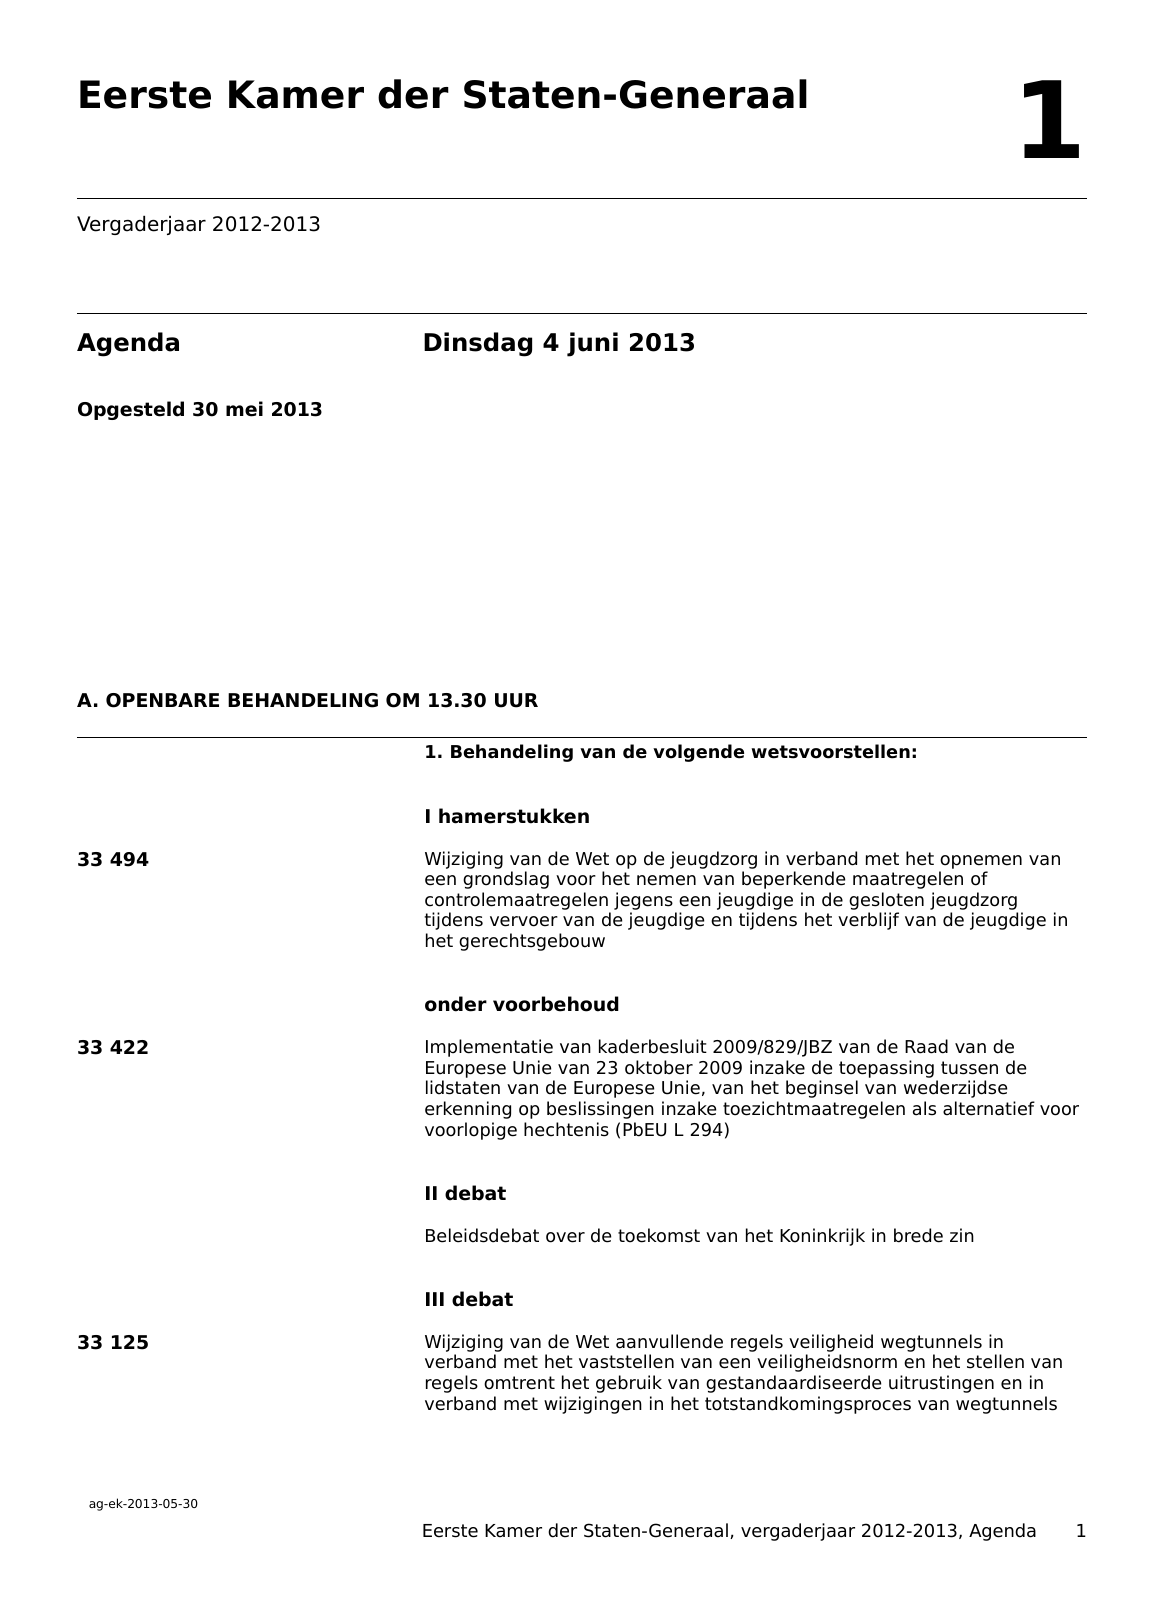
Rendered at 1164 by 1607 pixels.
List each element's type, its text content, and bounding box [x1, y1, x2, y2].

table_cell [401, 952, 418, 972]
table_cell [401, 1140, 418, 1161]
table_cell Beleidsdebat over de toekomst van het Koninkrijk in brede zin [418, 1226, 1087, 1246]
table_cell [77, 1226, 401, 1246]
table_cell [401, 1246, 418, 1267]
table_cell [401, 1332, 418, 1414]
table_cell [401, 1016, 418, 1037]
table_cell [77, 1161, 401, 1205]
table_cell [418, 763, 1087, 784]
table_cell [401, 1037, 418, 1140]
table_cell [418, 1140, 1087, 1161]
table_cell [418, 828, 1087, 848]
table_cell [77, 1267, 401, 1311]
table_cell [77, 972, 401, 1016]
table_cell [401, 784, 418, 828]
table_cell [418, 1016, 1087, 1037]
table_cell [77, 784, 401, 828]
table_cell [77, 828, 401, 848]
text Opgesteld 30 mei 2013 [77, 399, 1087, 421]
table_cell [401, 1311, 418, 1332]
table_cell Vergaderjaar 2012-2013 [77, 199, 1087, 313]
table_cell I hamerstukken [418, 784, 1087, 828]
table_cell [401, 1267, 418, 1311]
table_cell onder voorbehoud [418, 972, 1087, 1016]
table_cell III debat [418, 1267, 1087, 1311]
table_cell [77, 763, 401, 784]
text ag-ek-2013-05-30 [88, 1497, 323, 1511]
table_cell [418, 1205, 1087, 1226]
table_cell [77, 1140, 401, 1161]
table_cell Wijziging van de Wet op de jeugdzorg in verband met het opnemen van een grondslag voor het nemen van beperkende maatregelen of controlemaatregelen jegens een jeugdige in de gesloten jeugdzorg tijdens vervoer van de jeugdige en tijdens het verblijf van de jeugdige in het gerechtsgebouw [418, 849, 1087, 952]
table_cell II debat [418, 1161, 1087, 1205]
table_cell [401, 828, 418, 848]
table_cell Wijziging van de Wet aanvullende regels veiligheid wegtunnels in verband met het vaststellen van een veiligheidsnorm en het stellen van regels omtrent het gebruik van gestandaardiseerde uitrustingen en in verband met wijzigingen in het totstandkomingsproces van wegtunnels [418, 1332, 1087, 1414]
table_cell [77, 1246, 401, 1267]
table_header Eerste Kamer der Staten-Generaal [77, 59, 886, 198]
table_cell [418, 1246, 1087, 1267]
table_cell [77, 1016, 401, 1037]
table_cell [401, 849, 418, 952]
table_cell [418, 952, 1087, 972]
table_cell Implementatie van kaderbesluit 2009/829/JBZ van de Raad van de Europese Unie van 23 oktober 2009 inzake de toepassing tussen de lidstaten van de Europese Unie, van het beginsel van wederzijdse erkenning op beslissingen inzake toezichtmaatregelen als alternatief voor voorlopige hechtenis (PbEU L 294) [418, 1037, 1087, 1140]
table_cell [418, 1311, 1087, 1332]
table_cell 33 494 [77, 849, 401, 952]
table_cell [401, 1205, 418, 1226]
table_cell [401, 972, 418, 1016]
table_header 1. Behandeling van de volgende wetsvoorstellen: [418, 738, 1087, 763]
table_cell [401, 1161, 418, 1205]
table_cell [77, 1311, 401, 1332]
table_cell [401, 763, 418, 784]
table_header [77, 738, 401, 763]
table_cell Dinsdag 4 juni 2013 [422, 314, 1087, 357]
table_header 1 [886, 59, 1087, 198]
table_cell 33 125 [77, 1332, 401, 1414]
table_cell Agenda [77, 314, 422, 357]
subtitle A. OPENBARE BEHANDELING OM 13.30 UUR [77, 690, 1087, 712]
table_cell 33 422 [77, 1037, 401, 1140]
table_cell [77, 1205, 401, 1226]
table_cell [77, 952, 401, 972]
table_header [401, 738, 418, 763]
table_cell [401, 1226, 418, 1246]
